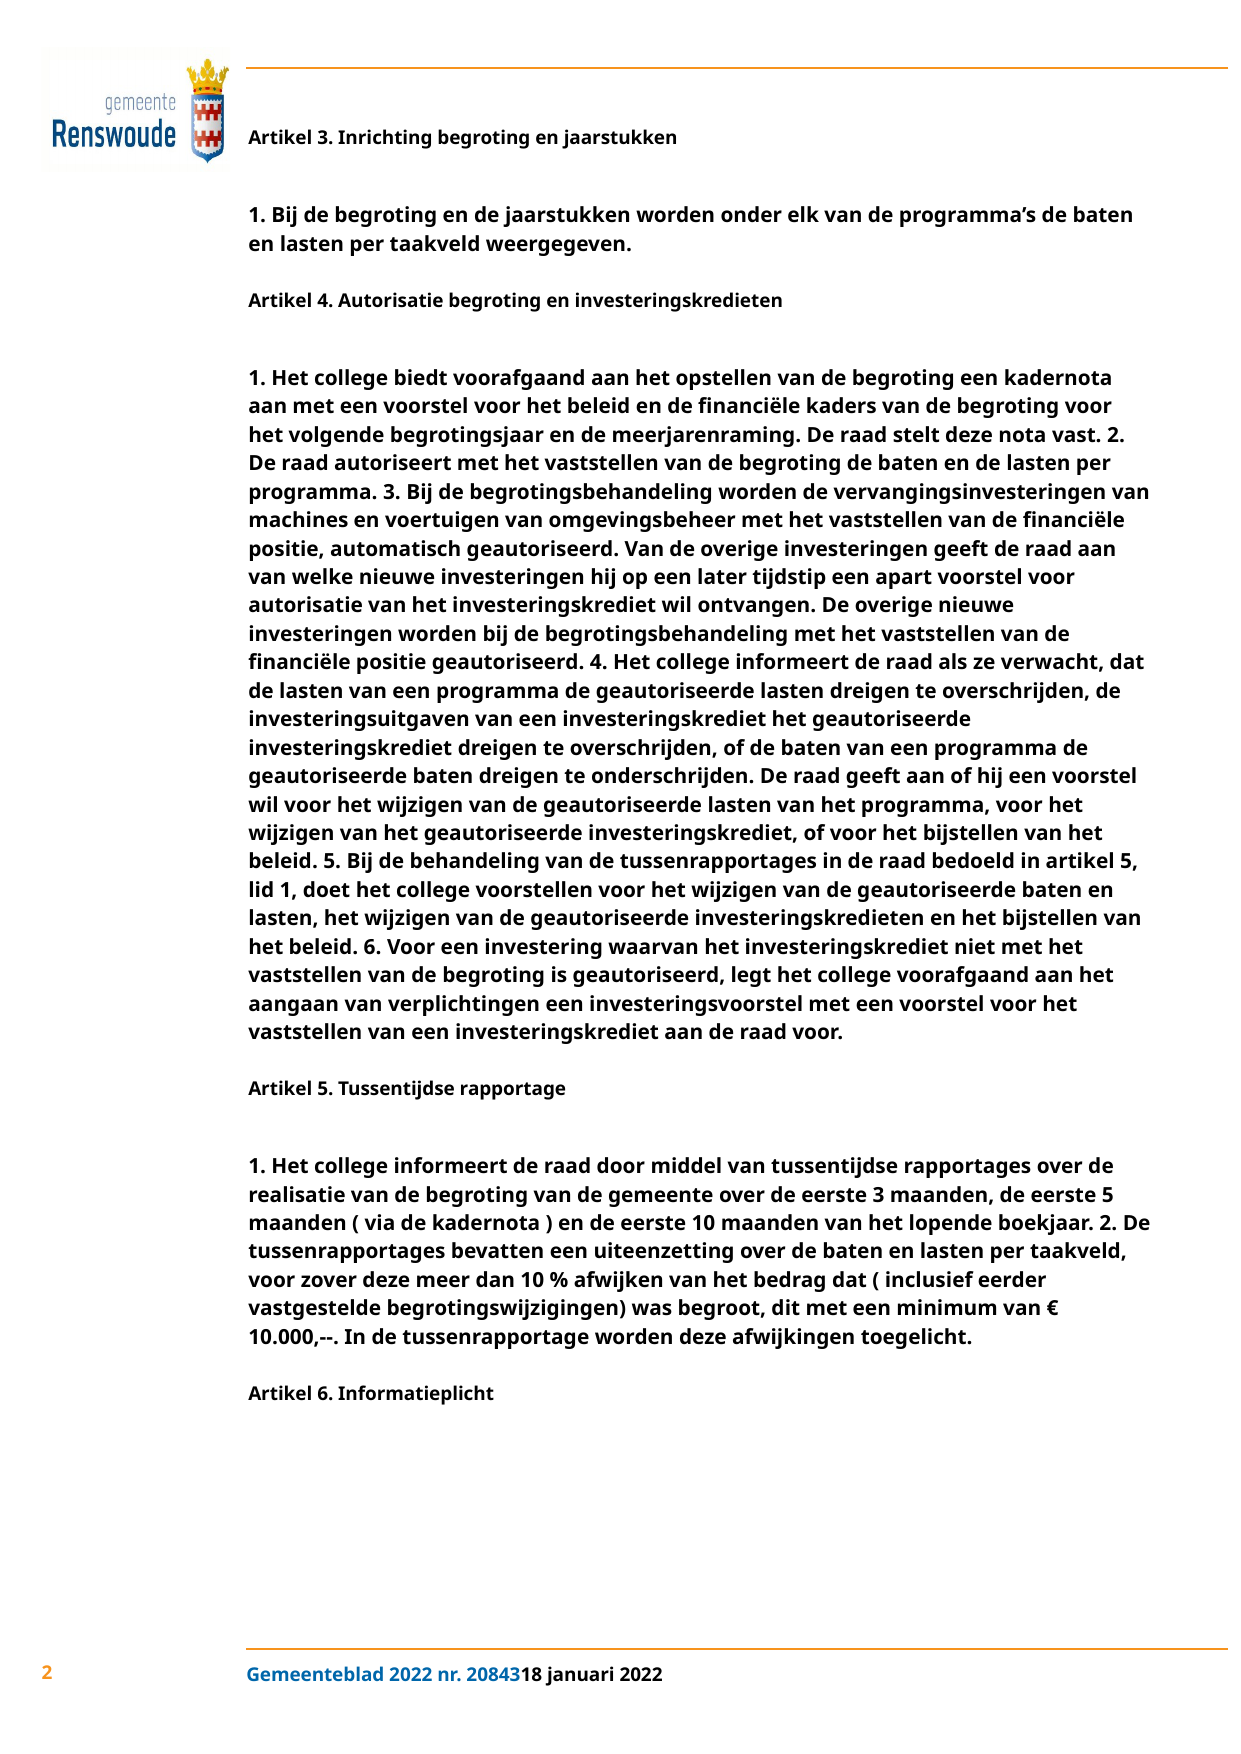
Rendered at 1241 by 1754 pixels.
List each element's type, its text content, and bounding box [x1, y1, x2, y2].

text Artikel 3. Inrichting begroting en jaarstukken [248, 124, 1152, 150]
text 1. Het college informeert de raad door middel van tussentijdse rapportages over de realisatie van de begroting van de gemeente over de eerste 3 maanden, de eerste 5 maanden ( via de kadernota ) en de eerste 10 maanden van het lopende boekjaar. 2. De tussenrapportages bevatten een uiteenzetting over de baten en lasten per taakveld, voor zover deze meer dan 10 % afwijken van het bedrag dat ( inclusief eerder vastgestelde begrotingswijzigingen) was begroot, dit met een minimum van € 10.000,--. In de tussenrapportage worden deze afwijkingen toegelicht. [248, 1151, 1152, 1350]
text 1. Het college biedt voorafgaand aan het opstellen van de begroting een kadernota aan met een voorstel voor het beleid en de financiële kaders van de begroting voor het volgende begrotingsjaar en de meerjarenraming. De raad stelt deze nota vast. 2. De raad autoriseert met het vaststellen van de begroting de baten en de lasten per programma. 3. Bij de begrotingsbehandeling worden de vervangingsinvesteringen van machines en voertuigen van omgevingsbeheer met het vaststellen van de financiële positie, automatisch geautoriseerd. Van de overige investeringen geeft de raad aan van welke nieuwe investeringen hij op een later tijdstip een apart voorstel voor autorisatie van het investeringskrediet wil ontvangen. De overige nieuwe investeringen worden bij de begrotingsbehandeling met het vaststellen van de financiële positie geautoriseerd. 4. Het college informeert de raad als ze verwacht, dat de lasten van een programma de geautoriseerde lasten dreigen te overschrijden, de investeringsuitgaven van een investeringskrediet het geautoriseerde investeringskrediet dreigen te overschrijden, of de baten van een programma de geautoriseerde baten dreigen te onderschrijden. De raad geeft aan of hij een voorstel wil voor het wijzigen van de geautoriseerde lasten van het programma, voor het wijzigen van het geautoriseerde investeringskrediet, of voor het bijstellen van het beleid. 5. Bij de behandeling van de tussenrapportages in de raad bedoeld in artikel 5, lid 1, doet het college voorstellen voor het wijzigen van de geautoriseerde baten en lasten, het wijzigen van de geautoriseerde investeringskredieten en het bijstellen van het beleid. 6. Voor een investering waarvan het investeringskrediet niet met het vaststellen van de begroting is geautoriseerd, legt het college voorafgaand aan het aangaan van verplichtingen een investeringsvoorstel met een voorstel voor het vaststellen van een investeringskrediet aan de raad voor. [248, 363, 1152, 1046]
text Artikel 6. Informatieplicht [248, 1380, 1152, 1406]
text 1. Bij de begroting en de jaarstukken worden onder elk van de programma’s de baten en lasten per taakveld weergegeven. [248, 201, 1152, 257]
picture [41, 47, 231, 172]
text Artikel 4. Autorisatie begroting en investeringskredieten [248, 287, 1152, 313]
text Artikel 5. Tussentijdse rapportage [248, 1075, 1152, 1101]
